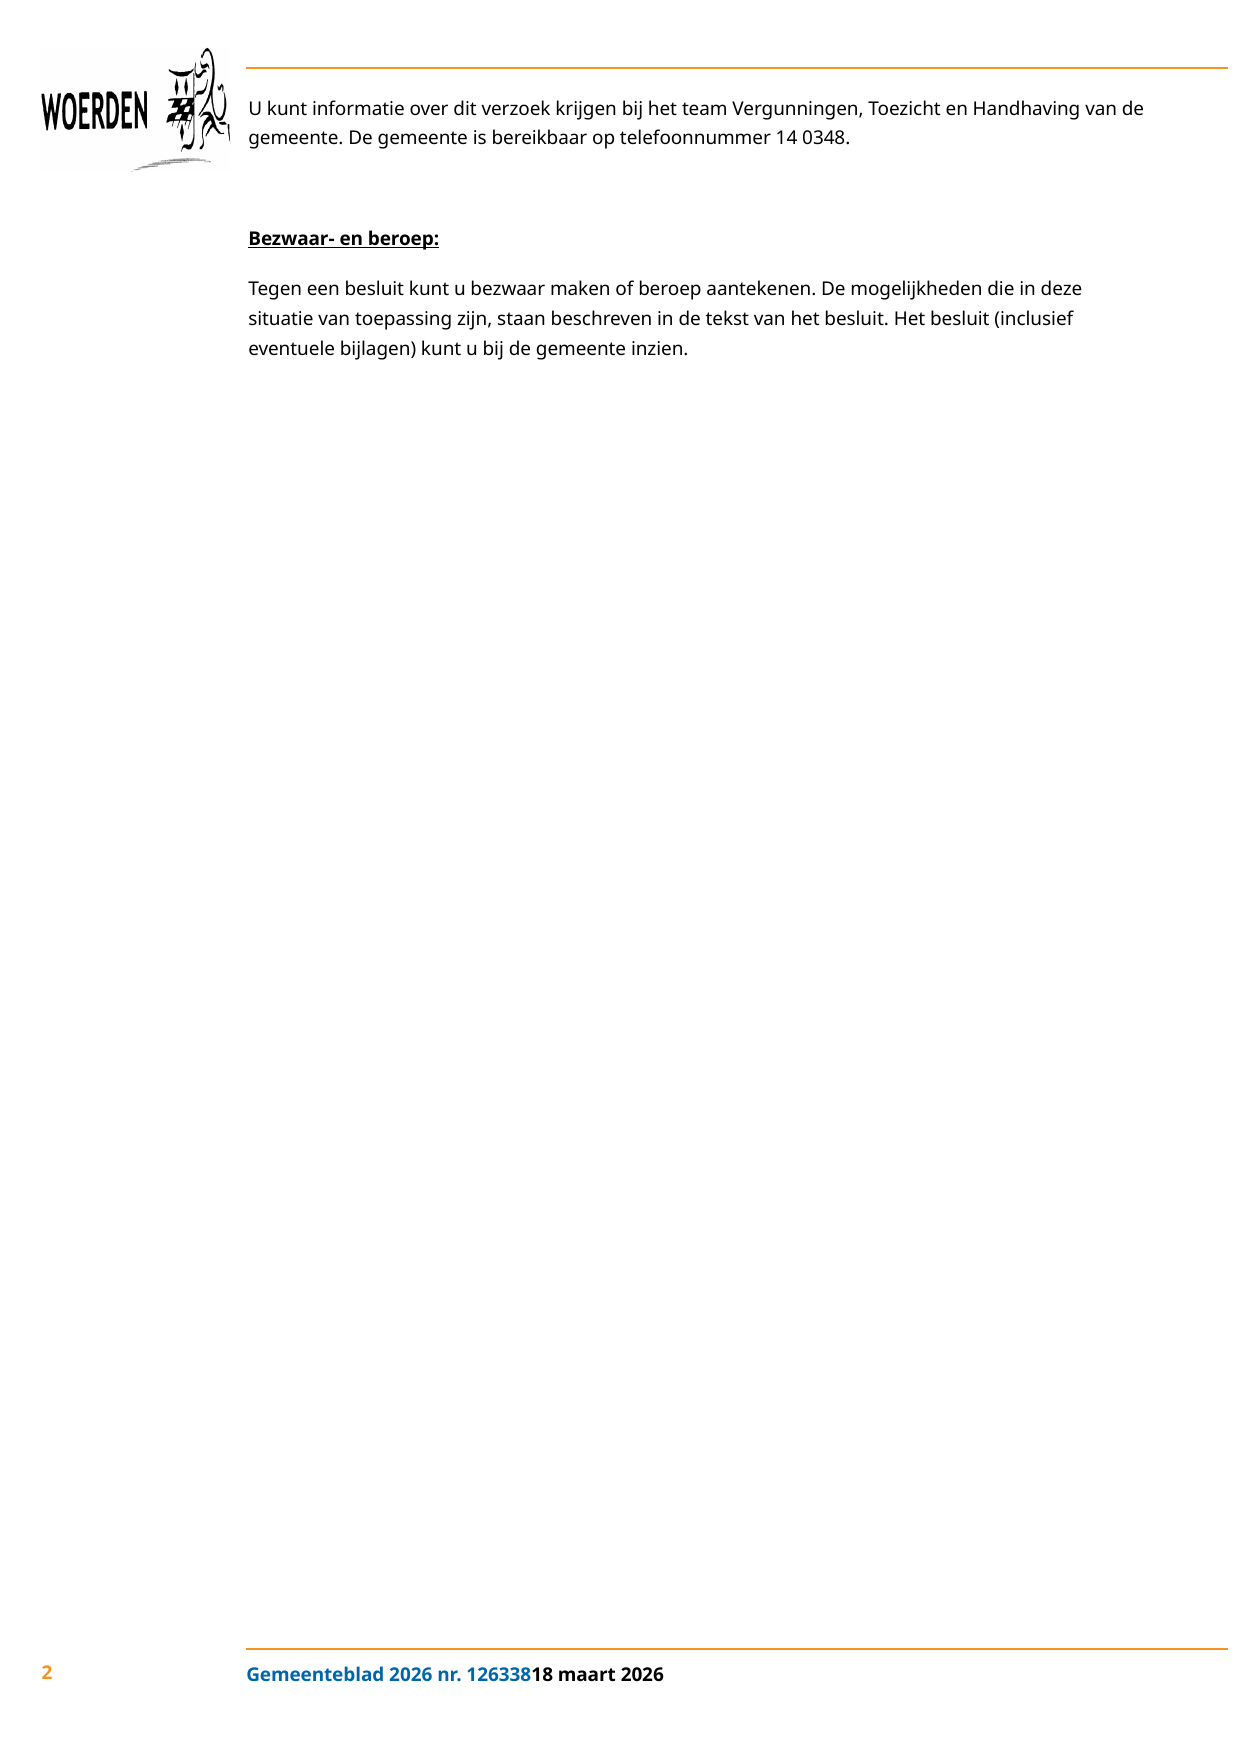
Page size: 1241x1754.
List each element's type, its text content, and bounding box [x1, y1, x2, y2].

text Tegen een besluit kunt u bezwaar maken of beroep aantekenen. De mogelijkheden die in deze situatie van toepassing zijn, staan beschreven in de tekst van het besluit. Het besluit (inclusief eventuele bijlagen) kunt u bij de gemeente inzien. [248, 276, 1152, 361]
text Bezwaar- en beroep: [248, 225, 1152, 251]
text U kunt informatie over dit verzoek krijgen bij het team Vergunningen, Toezicht en Handhaving van de gemeente. De gemeente is bereikbaar op telefoonnummer 14 0348. [248, 95, 1152, 150]
picture [41, 47, 231, 172]
